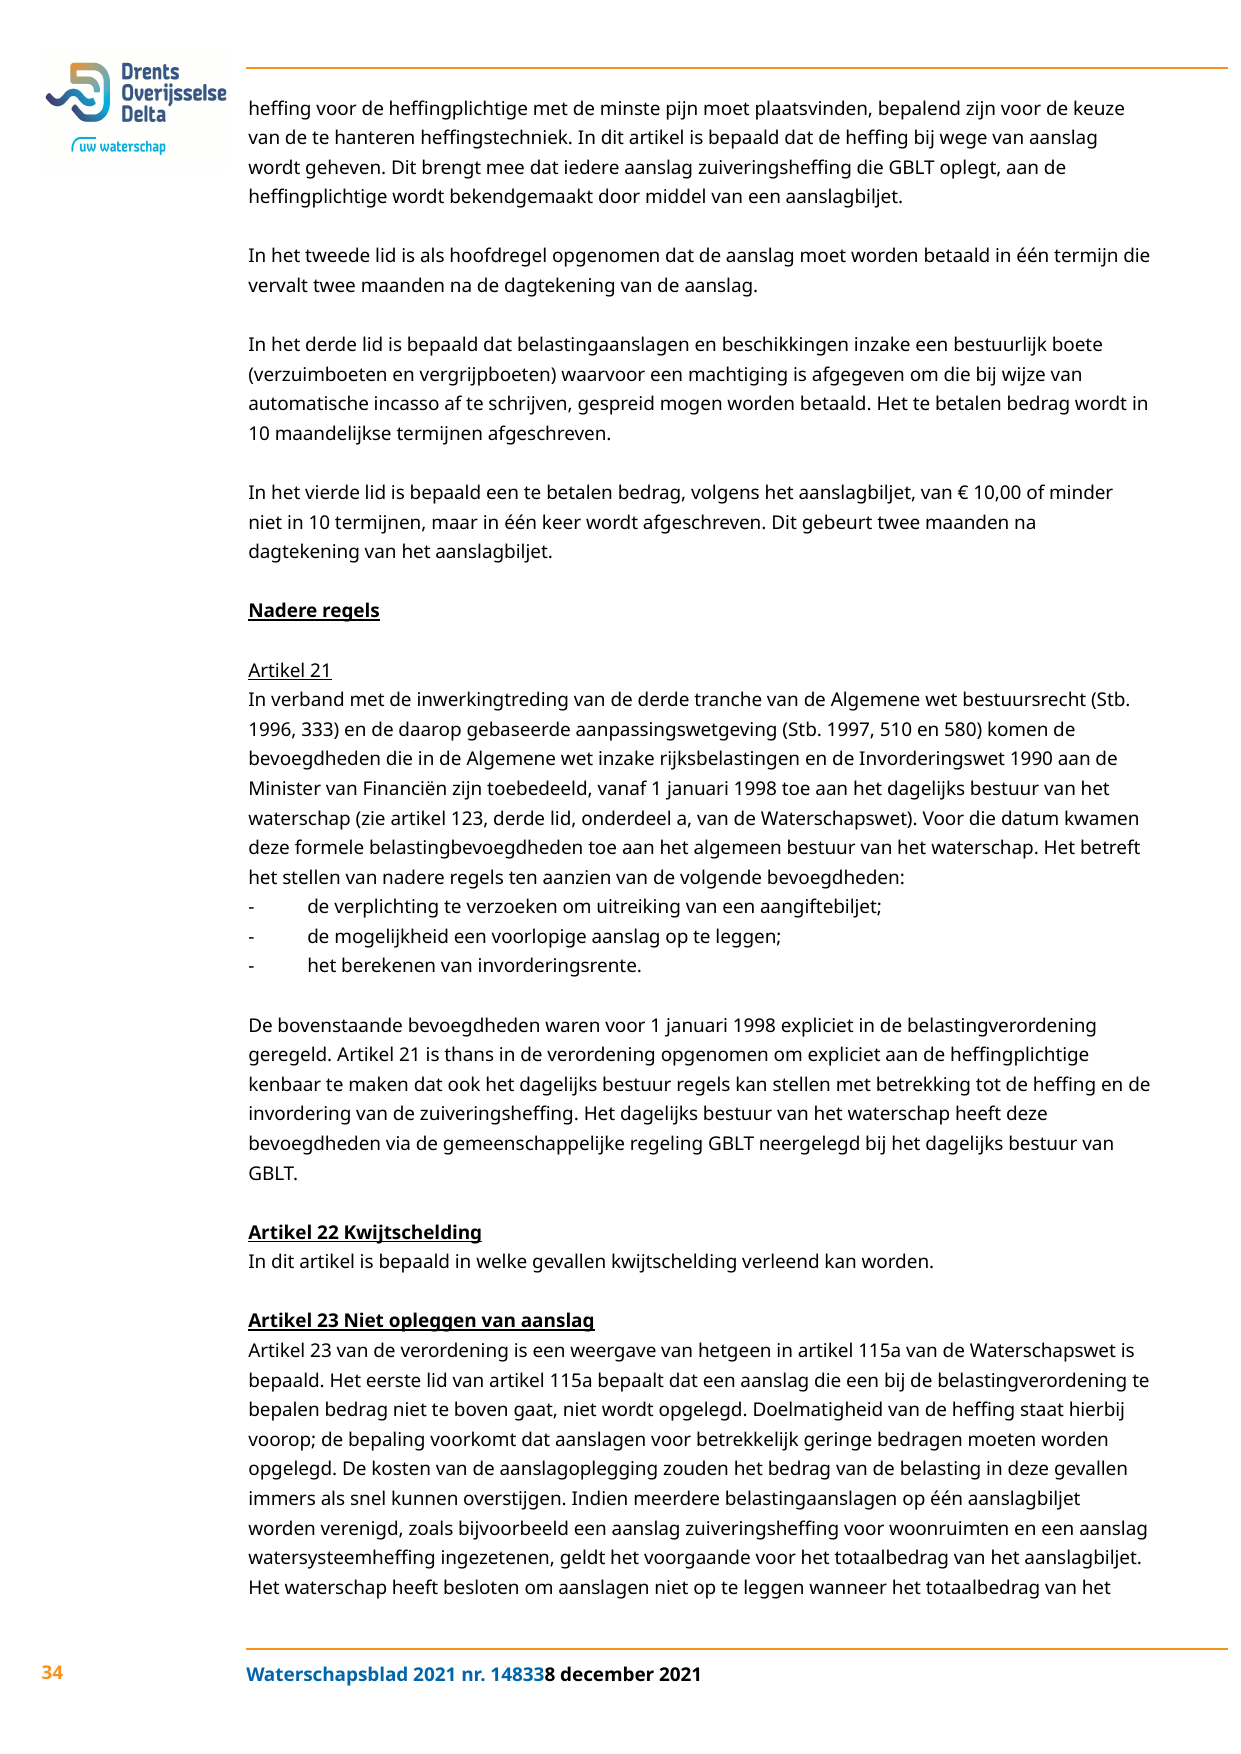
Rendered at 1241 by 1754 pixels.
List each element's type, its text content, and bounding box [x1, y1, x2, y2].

list de mogelijkheid een voorlopige aanslag op te leggen; [248, 923, 1152, 949]
text Nadere regels [248, 598, 1152, 623]
text heffing voor de heffingplichtige met de minste pijn moet plaatsvinden, bepalend zijn voor de keuze van de te hanteren heffingstechniek. In dit artikel is bepaald dat de heffing bij wege van aanslag wordt geheven. Dit brengt mee dat iedere aanslag zuiveringsheffing die GBLT oplegt, aan de heffingplichtige wordt bekendgemaakt door middel van een aanslagbiljet. [248, 95, 1152, 209]
text Artikel 21 [248, 657, 1152, 683]
text In dit artikel is bepaald in welke gevallen kwijtschelding verleend kan worden. [248, 1248, 1152, 1274]
text In verband met de inwerkingtreding van de derde tranche van de Algemene wet bestuursrecht (Stb. 1996, 333) en de daarop gebaseerde aanpassingswetgeving (Stb. 1997, 510 en 580) komen de bevoegdheden die in de Algemene wet inzake rijksbelastingen en de Invorderingswet 1990 aan de Minister van Financiën zijn toebedeeld, vanaf 1 januari 1998 toe aan het dagelijks bestuur van het waterschap (zie artikel 123, derde lid, onderdeel a, van de Waterschapswet). Voor die datum kwamen deze formele belastingbevoegdheden toe aan het algemeen bestuur van het waterschap. Het betreft het stellen van nadere regels ten aanzien van de volgende bevoegdheden: [248, 686, 1152, 890]
text Artikel 22 Kwijtschelding [248, 1219, 1152, 1245]
list het berekenen van invorderingsrente. [248, 953, 1152, 978]
text In het tweede lid is als hoofdregel opgenomen dat de aanslag moet worden betaald in één termijn die vervalt twee maanden na de dagtekening van de aanslag. [248, 243, 1152, 298]
text Artikel 23 Niet opleggen van aanslag [248, 1308, 1152, 1333]
text In het vierde lid is bepaald een te betalen bedrag, volgens het aanslagbiljet, van € 10,00 of minder niet in 10 termijnen, maar in één keer wordt afgeschreven. Dit gebeurt twee maanden na dagtekening van het aanslagbiljet. [248, 479, 1152, 564]
text Artikel 23 van de verordening is een weergave van hetgeen in artikel 115a van de Waterschapswet is bepaald. Het eerste lid van artikel 115a bepaalt dat een aanslag die een bij de belastingverordening te bepalen bedrag niet te boven gaat, niet wordt opgelegd. Doelmatigheid van de heffing staat hierbij voorop; de bepaling voorkomt dat aanslagen voor betrekkelijk geringe bedragen moeten worden opgelegd. De kosten van de aanslagoplegging zouden het bedrag van de belasting in deze gevallen immers als snel kunnen overstijgen. Indien meerdere belastingaanslagen op één aanslagbiljet worden verenigd, zoals bijvoorbeeld een aanslag zuiveringsheffing voor woonruimten en een aanslag watersysteemheffing ingezetenen, geldt het voorgaande voor het totaalbedrag van het aanslagbiljet. Het waterschap heeft besloten om aanslagen niet op te leggen wanneer het totaalbedrag van het [248, 1337, 1152, 1600]
list de verplichting te verzoeken om uitreiking van een aangiftebiljet; [248, 893, 1152, 919]
text In het derde lid is bepaald dat belastingaanslagen en beschikkingen inzake een bestuurlijk boete (verzuimboeten en vergrijpboeten) waarvoor een machtiging is afgegeven om die bij wijze van automatische incasso af te schrijven, gespreid mogen worden betaald. Het te betalen bedrag wordt in 10 maandelijkse termijnen afgeschreven. [248, 331, 1152, 446]
text De bovenstaande bevoegdheden waren voor 1 januari 1998 expliciet in de belastingverordening geregeld. Artikel 21 is thans in de verordening opgenomen om expliciet aan de heffingplichtige kenbaar te maken dat ook het dagelijks bestuur regels kan stellen met betrekking tot de heffing en de invordering van de zuiveringsheffing. Het dagelijks bestuur van het waterschap heeft deze bevoegdheden via de gemeenschappelijke regeling GBLT neergelegd bij het dagelijks bestuur van GBLT. [248, 1012, 1152, 1186]
picture [41, 47, 231, 172]
